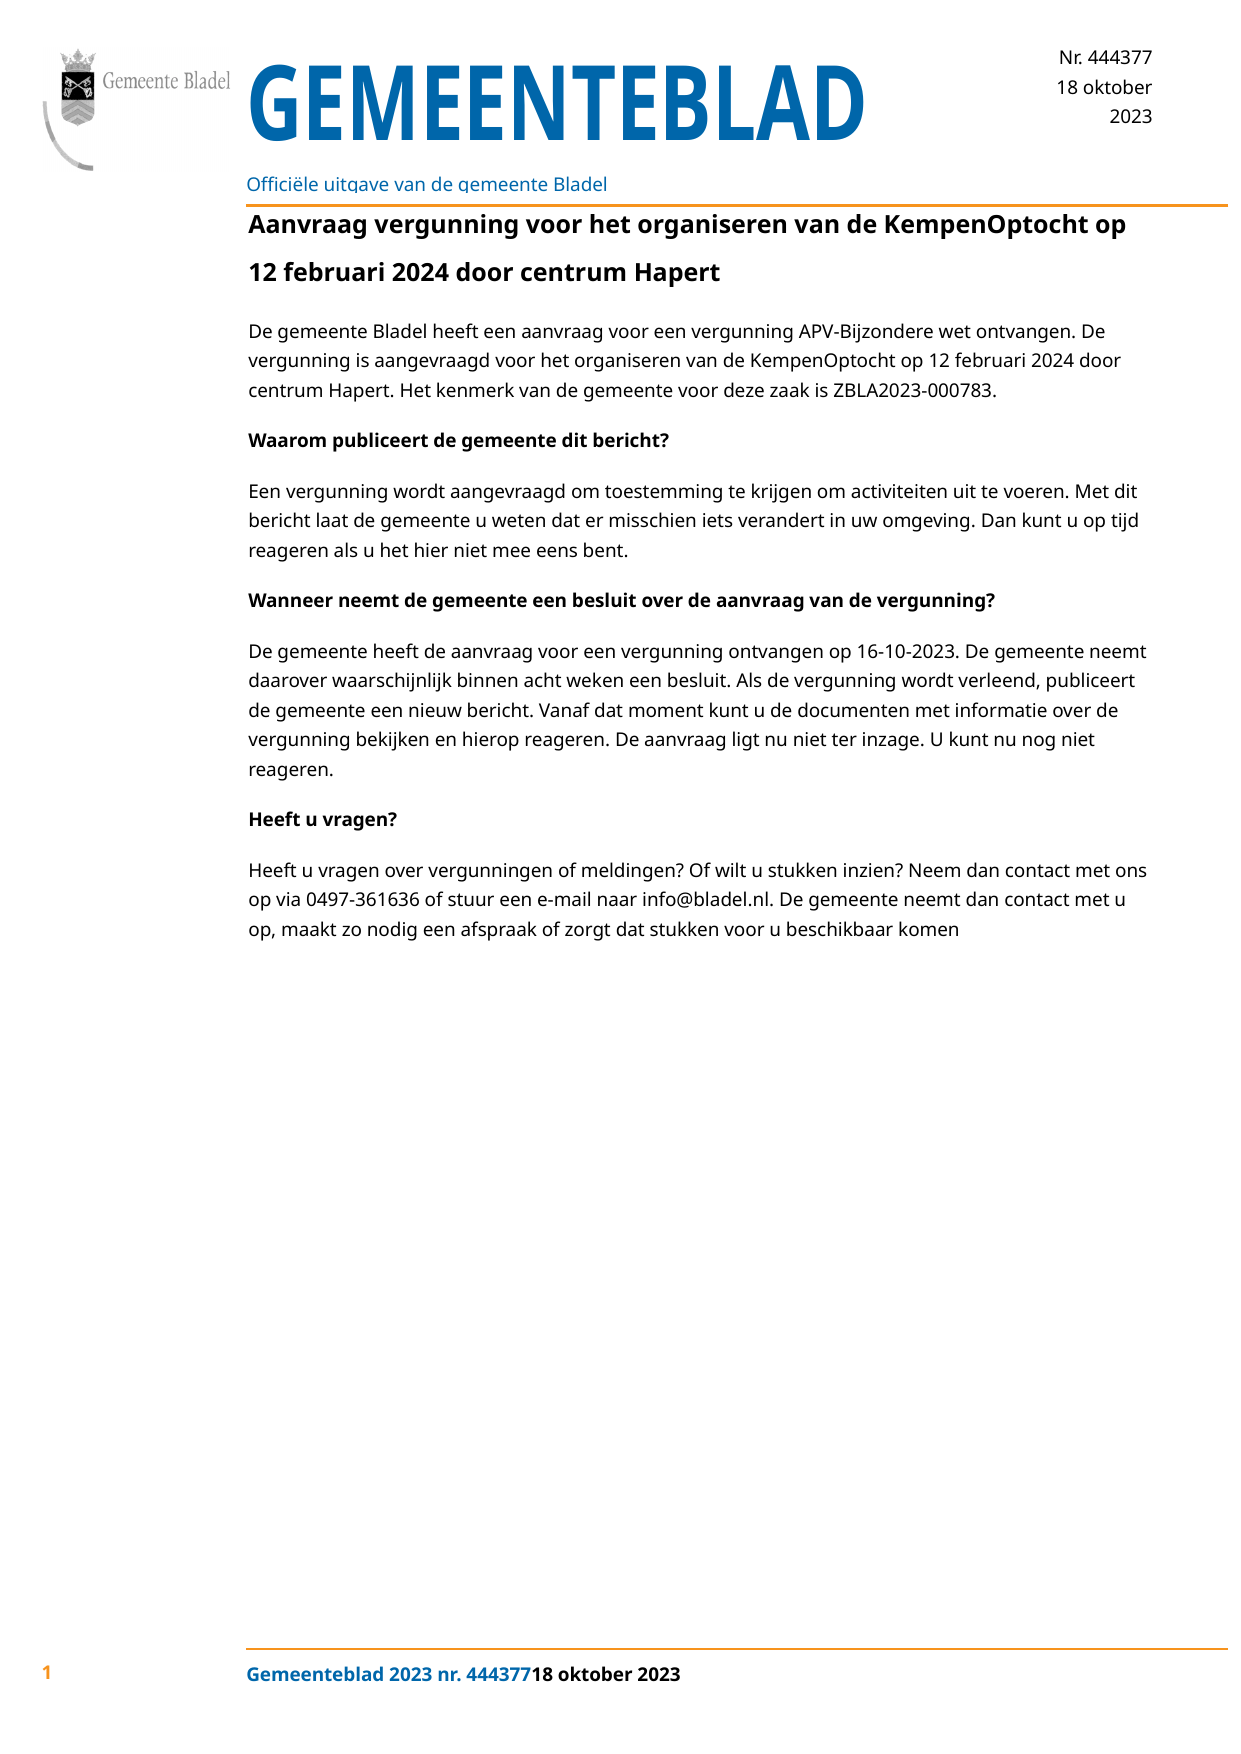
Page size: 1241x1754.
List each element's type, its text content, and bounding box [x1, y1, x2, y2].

text Een vergunning wordt aangevraagd om toestemming te krijgen om activiteiten uit te voeren. Met dit bericht laat de gemeente u weten dat er misschien iets verandert in uw omgeving. Dan kunt u op tijd reageren als u het hier niet mee eens bent. [248, 478, 1152, 563]
text Wanneer neemt de gemeente een besluit over de aanvraag van de vergunning? [248, 587, 1152, 613]
picture [41, 47, 231, 172]
text Heeft u vragen over vergunningen of meldingen? Of wilt u stukken inzien? Neem dan contact met ons op via 0497-361636 of stuur een e-mail naar info@bladel.nl. De gemeente neemt dan contact met u op, maakt zo nodig een afspraak of zorgt dat stukken voor u beschikbaar komen [248, 857, 1152, 942]
text De gemeente heeft de aanvraag voor een vergunning ontvangen op 16-10-2023. De gemeente neemt daarover waarschijnlijk binnen acht weken een besluit. Als de vergunning wordt verleend, publiceert de gemeente een nieuw bericht. Vanaf dat moment kunt u de documenten met informatie over de vergunning bekijken en hierop reageren. De aanvraag ligt nu niet ter inzage. U kunt nu nog niet reageren. [248, 638, 1152, 782]
text Waarom publiceert de gemeente dit bericht? [248, 427, 1152, 453]
text De gemeente Bladel heeft een aanvraag voor een vergunning APV-Bijzondere wet ontvangen. De vergunning is aangevraagd voor het organiseren van de KempenOptocht op 12 februari 2024 door centrum Hapert. Het kenmerk van de gemeente voor deze zaak is ZBLA2023-000783. [248, 318, 1152, 403]
text Heeft u vragen? [248, 807, 1152, 832]
text Aanvraag vergunning voor het organiseren van de KempenOptocht op 12 februari 2024 door centrum Hapert [248, 207, 1152, 288]
